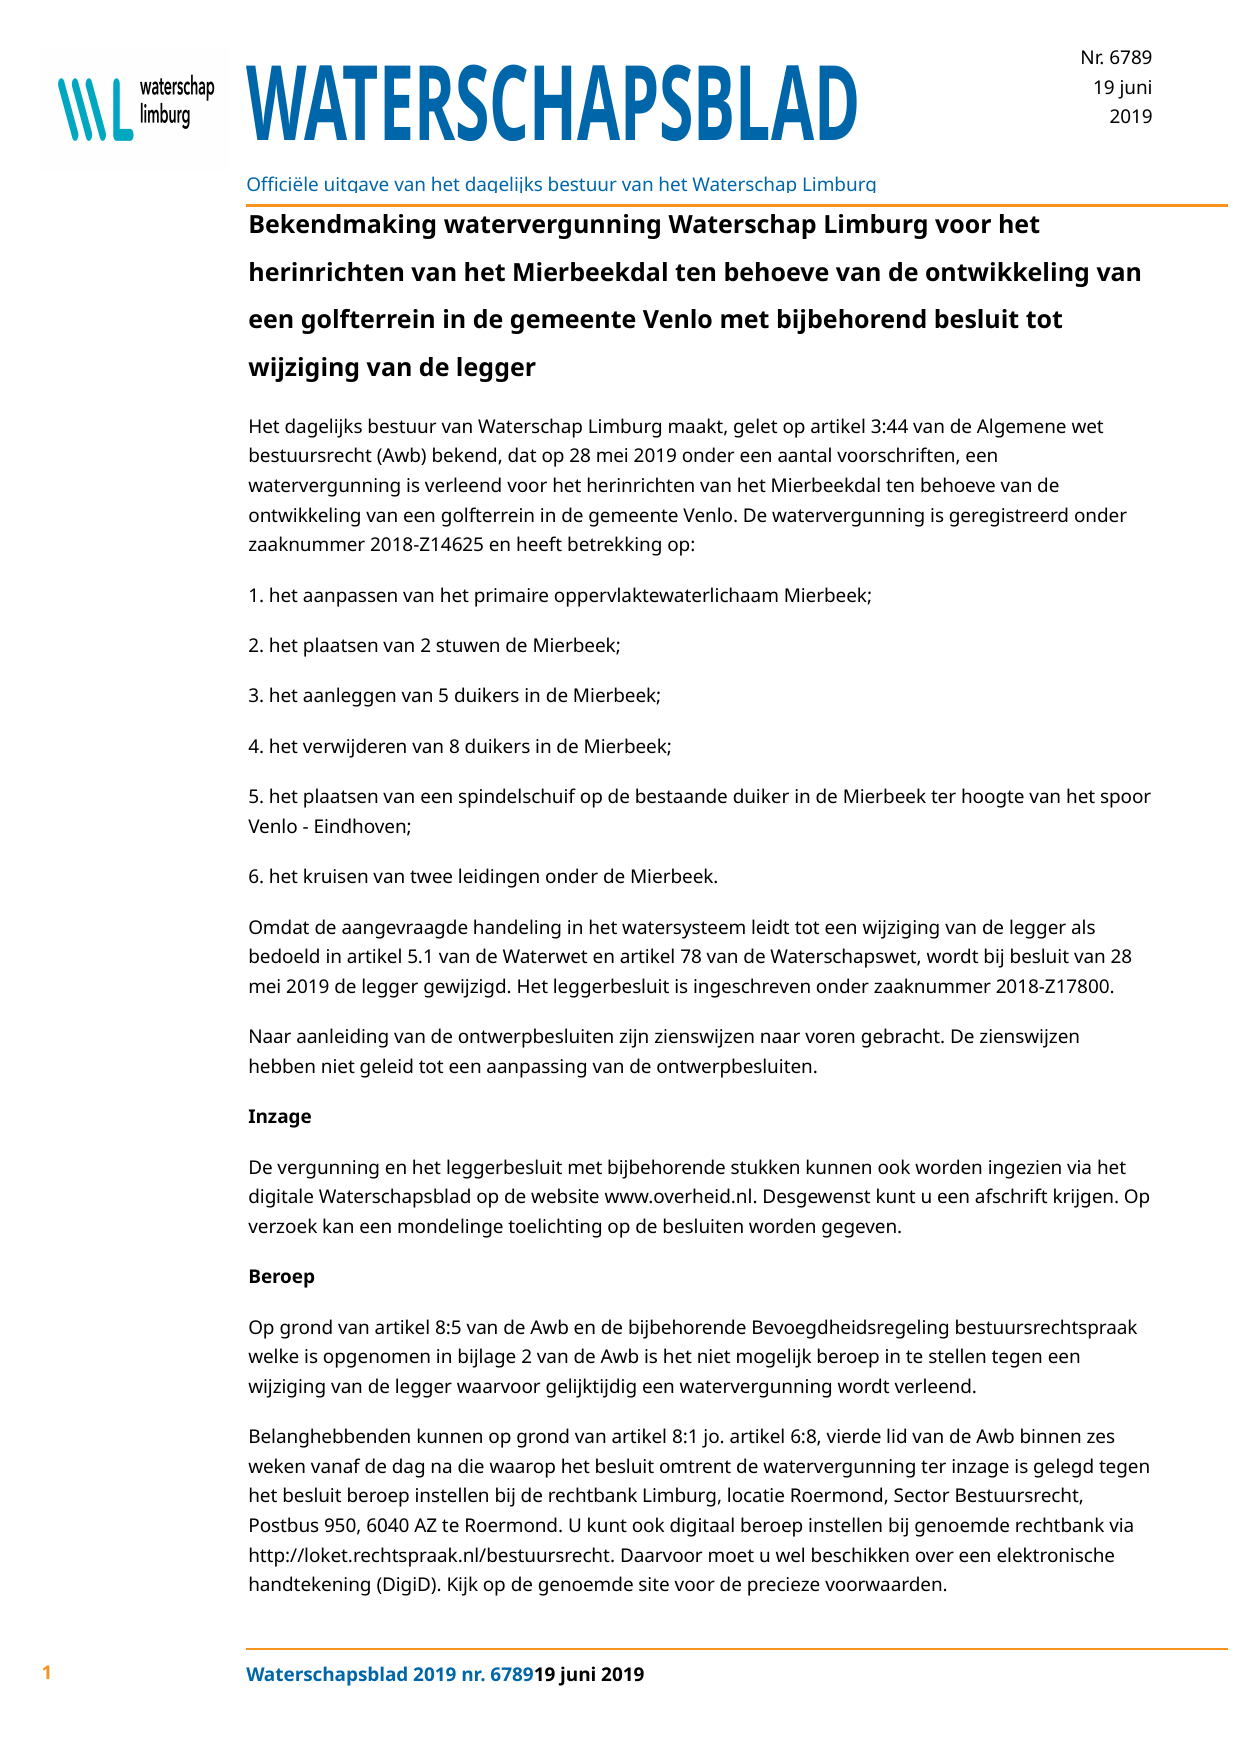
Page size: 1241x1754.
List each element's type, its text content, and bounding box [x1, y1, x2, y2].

text Inzage [248, 1103, 1152, 1129]
text Bekendmaking watervergunning Waterschap Limburg voor het herinrichten van het Mierbeekdal ten behoeve van de ontwikkeling van een golfterrein in de gemeente Venlo met bijbehorend besluit tot wijziging van de legger [248, 207, 1152, 384]
text 5. het plaatsen van een spindelschuif op de bestaande duiker in de Mierbeek ter hoogte van het spoor Venlo - Eindhoven; [248, 783, 1152, 839]
text Beroep [248, 1263, 1152, 1289]
text 2. het plaatsen van 2 stuwen de Mierbeek; [248, 632, 1152, 658]
text 6. het kruisen van twee leidingen onder de Mierbeek. [248, 863, 1152, 889]
text 3. het aanleggen van 5 duikers in de Mierbeek; [248, 683, 1152, 708]
text Belanghebbenden kunnen op grond van artikel 8:1 jo. artikel 6:8, vierde lid van de Awb binnen zes weken vanaf de dag na die waarop het besluit omtrent de watervergunning ter inzage is gelegd tegen het besluit beroep instellen bij de rechtbank Limburg, locatie Roermond, Sector Bestuursrecht, Postbus 950, 6040 AZ te Roermond. U kunt ook digitaal beroep instellen bij genoemde rechtbank via http://loket.rechtspraak.nl/bestuursrecht. Daarvoor moet u wel beschikken over een elektronische handtekening (DigiD). Kijk op de genoemde site voor de precieze voorwaarden. [248, 1423, 1152, 1597]
text Omdat de aangevraagde handeling in het watersysteem leidt tot een wijziging van de legger als bedoeld in artikel 5.1 van de Waterwet en artikel 78 van de Waterschapswet, wordt bij besluit van 28 mei 2019 de legger gewijzigd. Het leggerbesluit is ingeschreven onder zaaknummer 2018-Z17800. [248, 914, 1152, 999]
text 1. het aanpassen van het primaire oppervlaktewaterlichaam Mierbeek; [248, 582, 1152, 608]
text Naar aanleiding van de ontwerpbesluiten zijn zienswijzen naar voren gebracht. De zienswijzen hebben niet geleid tot een aanpassing van de ontwerpbesluiten. [248, 1023, 1152, 1079]
text Het dagelijks bestuur van Waterschap Limburg maakt, gelet op artikel 3:44 van de Algemene wet bestuursrecht (Awb) bekend, dat op 28 mei 2019 onder een aantal voorschriften, een watervergunning is verleend voor het herinrichten van het Mierbeekdal ten behoeve van de ontwikkeling van een golfterrein in de gemeente Venlo. De watervergunning is geregistreerd onder zaaknummer 2018-Z14625 en heeft betrekking op: [248, 413, 1152, 557]
text Op grond van artikel 8:5 van de Awb en de bijbehorende Bevoegdheidsregeling bestuursrechtspraak welke is opgenomen in bijlage 2 van de Awb is het niet mogelijk beroep in te stellen tegen een wijziging van de legger waarvoor gelijktijdig een watervergunning wordt verleend. [248, 1314, 1152, 1399]
text De vergunning en het leggerbesluit met bijbehorende stukken kunnen ook worden ingezien via het digitale Waterschapsblad op de website www.overheid.nl. Desgewenst kunt u een afschrift krijgen. Op verzoek kan een mondelinge toelichting op de besluiten worden gegeven. [248, 1154, 1152, 1239]
picture [41, 47, 231, 172]
text 4. het verwijderen van 8 duikers in de Mierbeek; [248, 733, 1152, 759]
